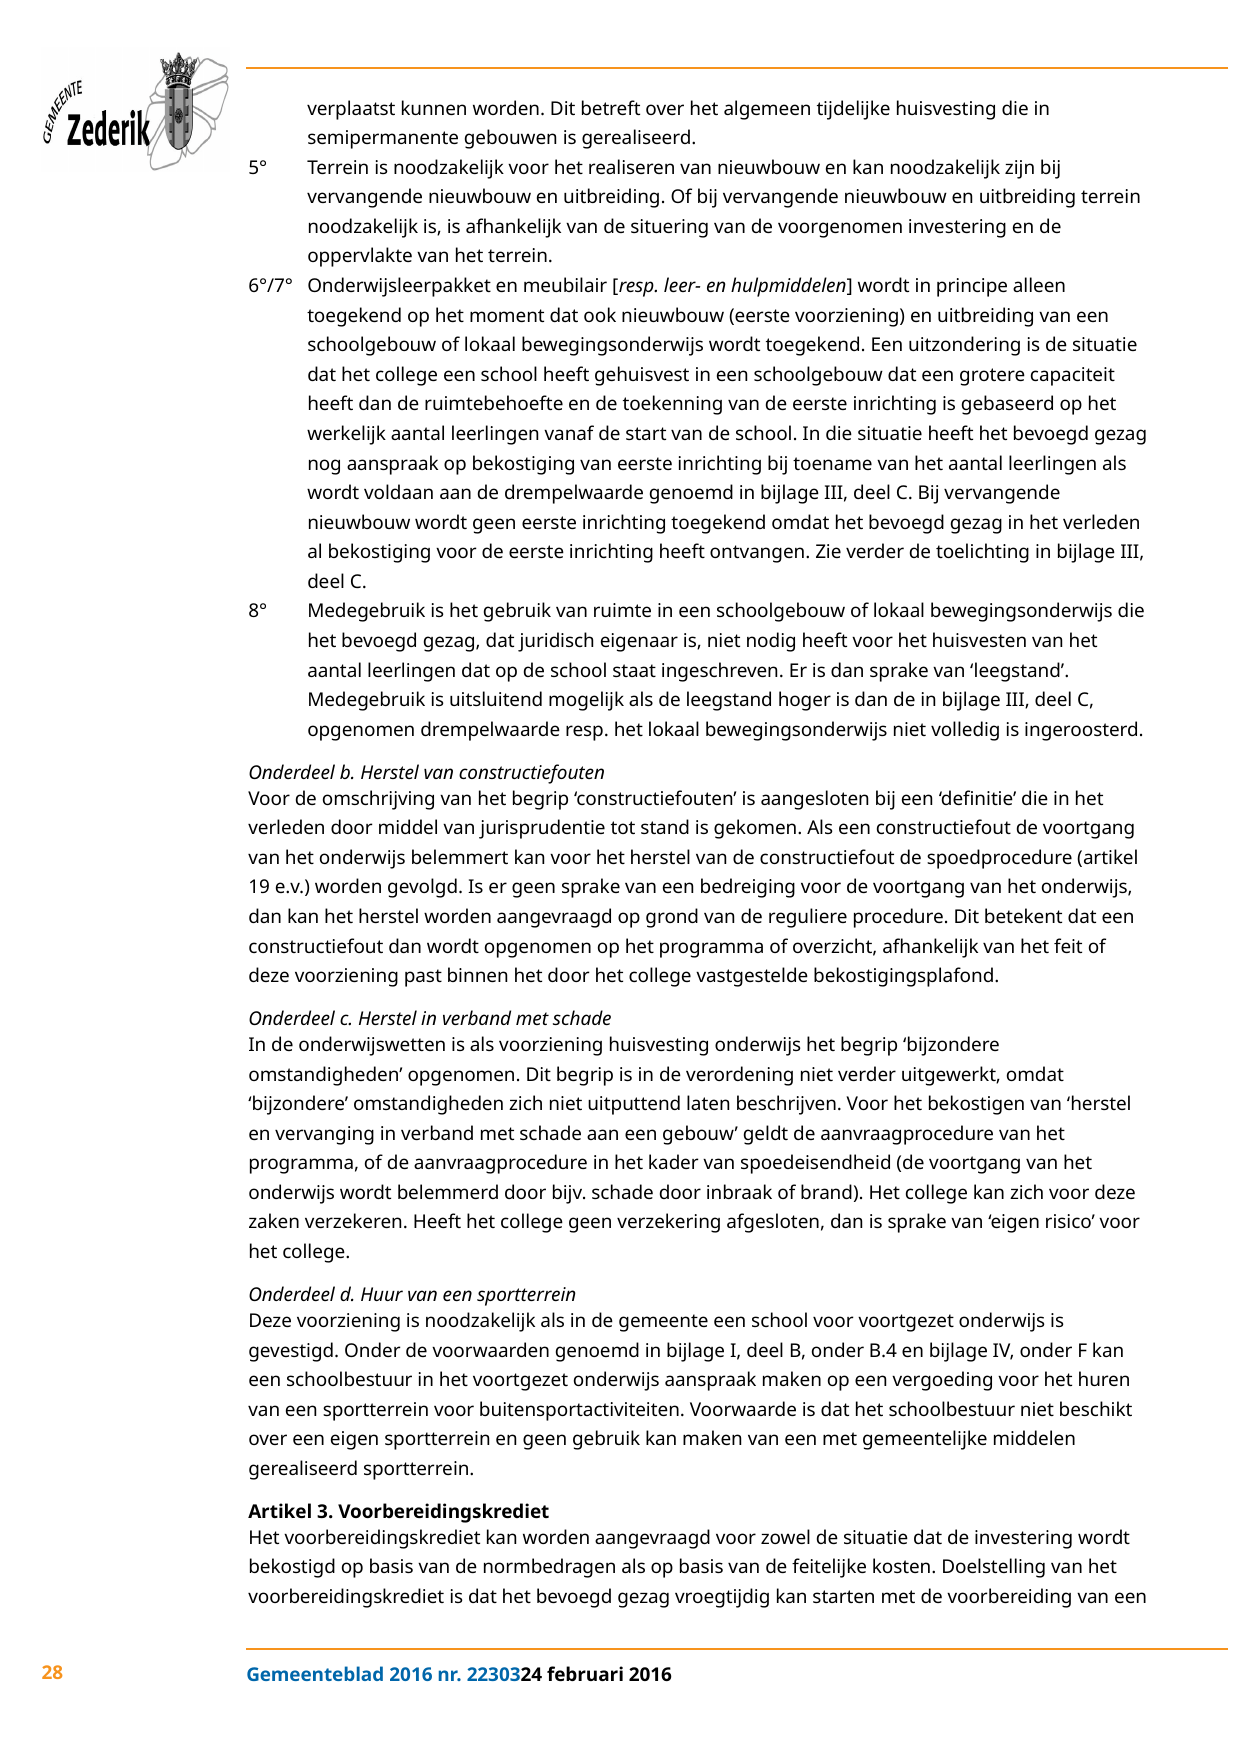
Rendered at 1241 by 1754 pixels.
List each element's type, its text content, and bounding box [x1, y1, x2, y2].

list Terrein is noodzakelijk voor het realiseren van nieuwbouw en kan noodzakelijk zijn bij vervangende nieuwbouw en uitbreiding. Of bij vervangende nieuwbouw en uitbreiding terrein noodzakelijk is, is afhankelijk van de situering van de voorgenomen investering en de oppervlakte van het terrein. [248, 154, 1152, 268]
text Voor de omschrijving van het begrip ‘constructiefouten’ is aangesloten bij een ‘definitie’ die in het verleden door middel van jurisprudentie tot stand is gekomen. Als een constructiefout de voortgang van het onderwijs belemmert kan voor het herstel van de constructiefout de spoedprocedure (artikel 19 e.v.) worden gevolgd. Is er geen sprake van een bedreiging voor de voortgang van het onderwijs, dan kan het herstel worden aangevraagd op grond van de reguliere procedure. Dit betekent dat een constructiefout dan wordt opgenomen op het programma of overzicht, afhankelijk van het feit of deze voorziening past binnen het door het college vastgestelde bekostigingsplafond. [248, 785, 1152, 988]
text Onderdeel c. Herstel in verband met schade [248, 1006, 1152, 1031]
list Onderwijsleerpakket en meubilair [resp. leer- en hulpmiddelen] wordt in principe alleen toegekend op het moment dat ook nieuwbouw (eerste voorziening) en uitbreiding van een schoolgebouw of lokaal bewegingsonderwijs wordt toegekend. Een uitzondering is de situatie dat het college een school heeft gehuisvest in een schoolgebouw dat een grotere capaciteit heeft dan de ruimtebehoefte en de toekenning van de eerste inrichting is gebaseerd op het werkelijk aantal leerlingen vanaf de start van de school. In die situatie heeft het bevoegd gezag nog aanspraak op bekostiging van eerste inrichting bij toename van het aantal leerlingen als wordt voldaan aan de drempelwaarde genoemd in bijlage III, deel C. Bij vervangende nieuwbouw wordt geen eerste inrichting toegekend omdat het bevoegd gezag in het verleden al bekostiging voor de eerste inrichting heeft ontvangen. Zie verder de toelichting in bijlage III, deel C. [248, 272, 1152, 594]
text Onderdeel d. Huur van een sportterrein [248, 1281, 1152, 1307]
list verplaatst kunnen worden. Dit betreft over het algemeen tijdelijke huisvesting die in semipermanente gebouwen is gerealiseerd. [248, 95, 1152, 150]
list Medegebruik is het gebruik van ruimte in een schoolgebouw of lokaal bewegingsonderwijs die het bevoegd gezag, dat juridisch eigenaar is, niet nodig heeft voor het huisvesten van het aantal leerlingen dat op de school staat ingeschreven. Er is dan sprake van ‘leegstand’. Medegebruik is uitsluitend mogelijk als de leegstand hoger is dan de in bijlage III, deel C, opgenomen drempelwaarde resp. het lokaal bewegingsonderwijs niet volledig is ingeroosterd. [248, 598, 1152, 742]
picture [41, 47, 231, 172]
text Onderdeel b. Herstel van constructiefouten [248, 759, 1152, 785]
text Artikel 3. Voorbereidingskrediet [248, 1498, 1152, 1524]
text Deze voorziening is noodzakelijk als in de gemeente een school voor voortgezet onderwijs is gevestigd. Onder de voorwaarden genoemd in bijlage I, deel B, onder B.4 en bijlage IV, onder F kan een schoolbestuur in het voortgezet onderwijs aanspraak maken op een vergoeding voor het huren van een sportterrein voor buitensportactiviteiten. Voorwaarde is dat het schoolbestuur niet beschikt over een eigen sportterrein en geen gebruik kan maken van een met gemeentelijke middelen gerealiseerd sportterrein. [248, 1307, 1152, 1481]
text In de onderwijswetten is als voorziening huisvesting onderwijs het begrip ‘bijzondere omstandigheden’ opgenomen. Dit begrip is in de verordening niet verder uitgewerkt, omdat ‘bijzondere’ omstandigheden zich niet uitputtend laten beschrijven. Voor het bekostigen van ‘herstel en vervanging in verband met schade aan een gebouw’ geldt de aanvraagprocedure van het programma, of de aanvraagprocedure in het kader van spoedeisendheid (de voortgang van het onderwijs wordt belemmerd door bijv. schade door inbraak of brand). Het college kan zich voor deze zaken verzekeren. Heeft het college geen verzekering afgesloten, dan is sprake van ‘eigen risico’ voor het college. [248, 1031, 1152, 1264]
text Het voorbereidingskrediet kan worden aangevraagd voor zowel de situatie dat de investering wordt bekostigd op basis van de normbedragen als op basis van de feitelijke kosten. Doelstelling van het voorbereidingskrediet is dat het bevoegd gezag vroegtijdig kan starten met de voorbereiding van een [248, 1524, 1152, 1609]
